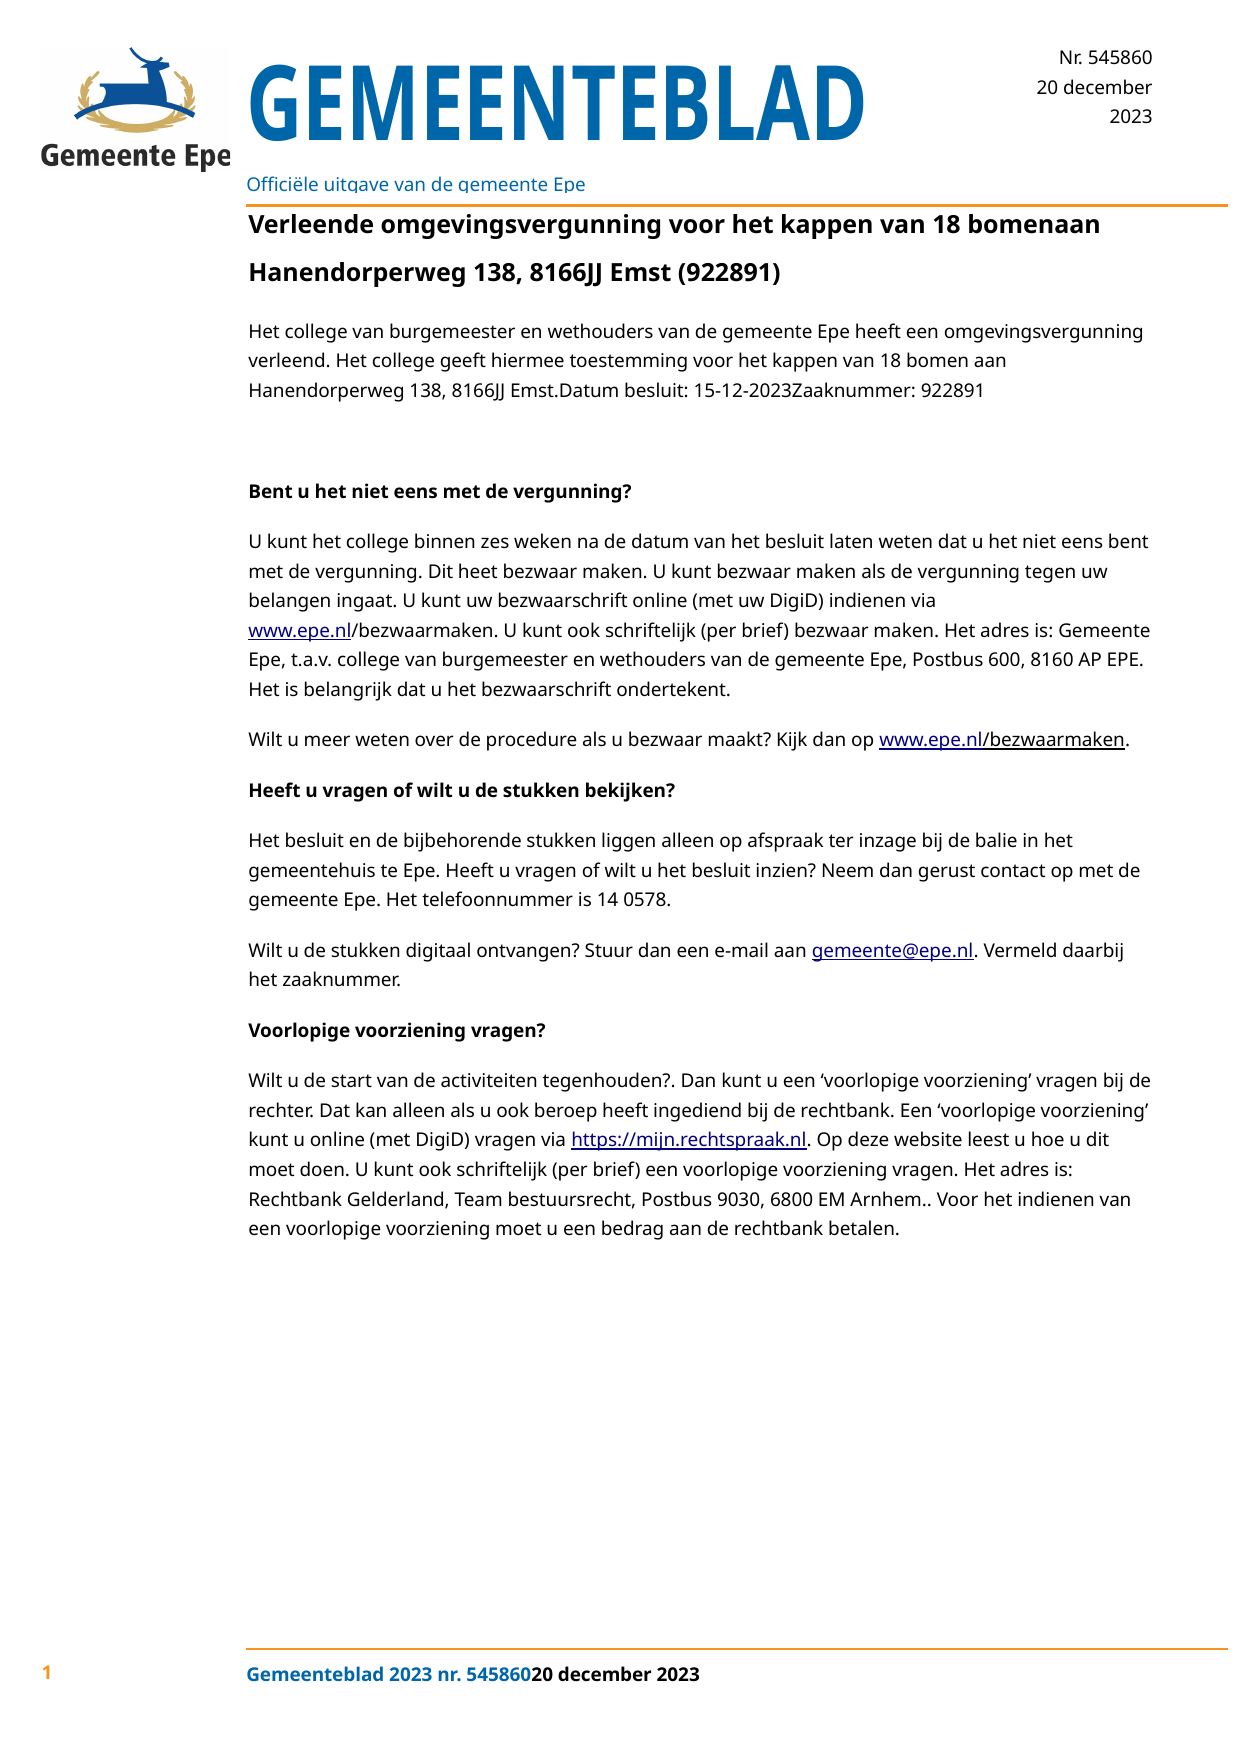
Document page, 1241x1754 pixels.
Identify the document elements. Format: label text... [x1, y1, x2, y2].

text U kunt het college binnen zes weken na de datum van het besluit laten weten dat u het niet eens bent met de vergunning. Dit heet bezwaar maken. U kunt bezwaar maken als de vergunning tegen uw belangen ingaat. U kunt uw bezwaarschrift online (met uw DigiD) indienen via www.epe.nl/bezwaarmaken. U kunt ook schriftelijk (per brief) bezwaar maken. Het adres is: Gemeente Epe, t.a.v. college van burgemeester en wethouders van de gemeente Epe, Postbus 600, 8160 AP EPE. Het is belangrijk dat u het bezwaarschrift ondertekent. [248, 528, 1152, 702]
text Het besluit en de bijbehorende stukken liggen alleen op afspraak ter inzage bij de balie in het gemeentehuis te Epe. Heeft u vragen of wilt u het besluit inzien? Neem dan gerust contact op met de gemeente Epe. Het telefoonnummer is 14 0578. [248, 827, 1152, 912]
text Heeft u vragen of wilt u de stukken bekijken? [248, 777, 1152, 803]
text Voorlopige voorziening vragen? [248, 1017, 1152, 1043]
text Het college van burgemeester en wethouders van de gemeente Epe heeft een omgevingsvergunning verleend. Het college geeft hiermee toestemming voor het kappen van 18 bomen aan Hanendorperweg 138, 8166JJ Emst.Datum besluit: 15-12-2023Zaaknummer: 922891 [248, 318, 1152, 403]
text Wilt u de stukken digitaal ontvangen? Stuur dan een e-mail aan gemeente@epe.nl. Vermeld daarbij het zaaknummer. [248, 937, 1152, 992]
text Verleende omgevingsvergunning voor het kappen van 18 bomenaan Hanendorperweg 138, 8166JJ Emst (922891) [248, 207, 1152, 288]
text Bent u het niet eens met de vergunning? [248, 478, 1152, 504]
text Wilt u meer weten over de procedure als u bezwaar maakt? Kijk dan op www.epe.nl/bezwaarmaken. [248, 727, 1152, 752]
text Wilt u de start van de activiteiten tegenhouden?. Dan kunt u een ‘voorlopige voorziening’ vragen bij de rechter. Dat kan alleen als u ook beroep heeft ingediend bij de rechtbank. Een ‘voorlopige voorziening’ kunt u online (met DigiD) vragen via https://mijn.rechtspraak.nl. Op deze website leest u hoe u dit moet doen. U kunt ook schriftelijk (per brief) een voorlopige voorziening vragen. Het adres is: Rechtbank Gelderland, Team bestuursrecht, Postbus 9030, 6800 EM Arnhem.. Voor het indienen van een voorlopige voorziening moet u een bedrag aan de rechtbank betalen. [248, 1067, 1152, 1241]
picture [41, 47, 231, 172]
